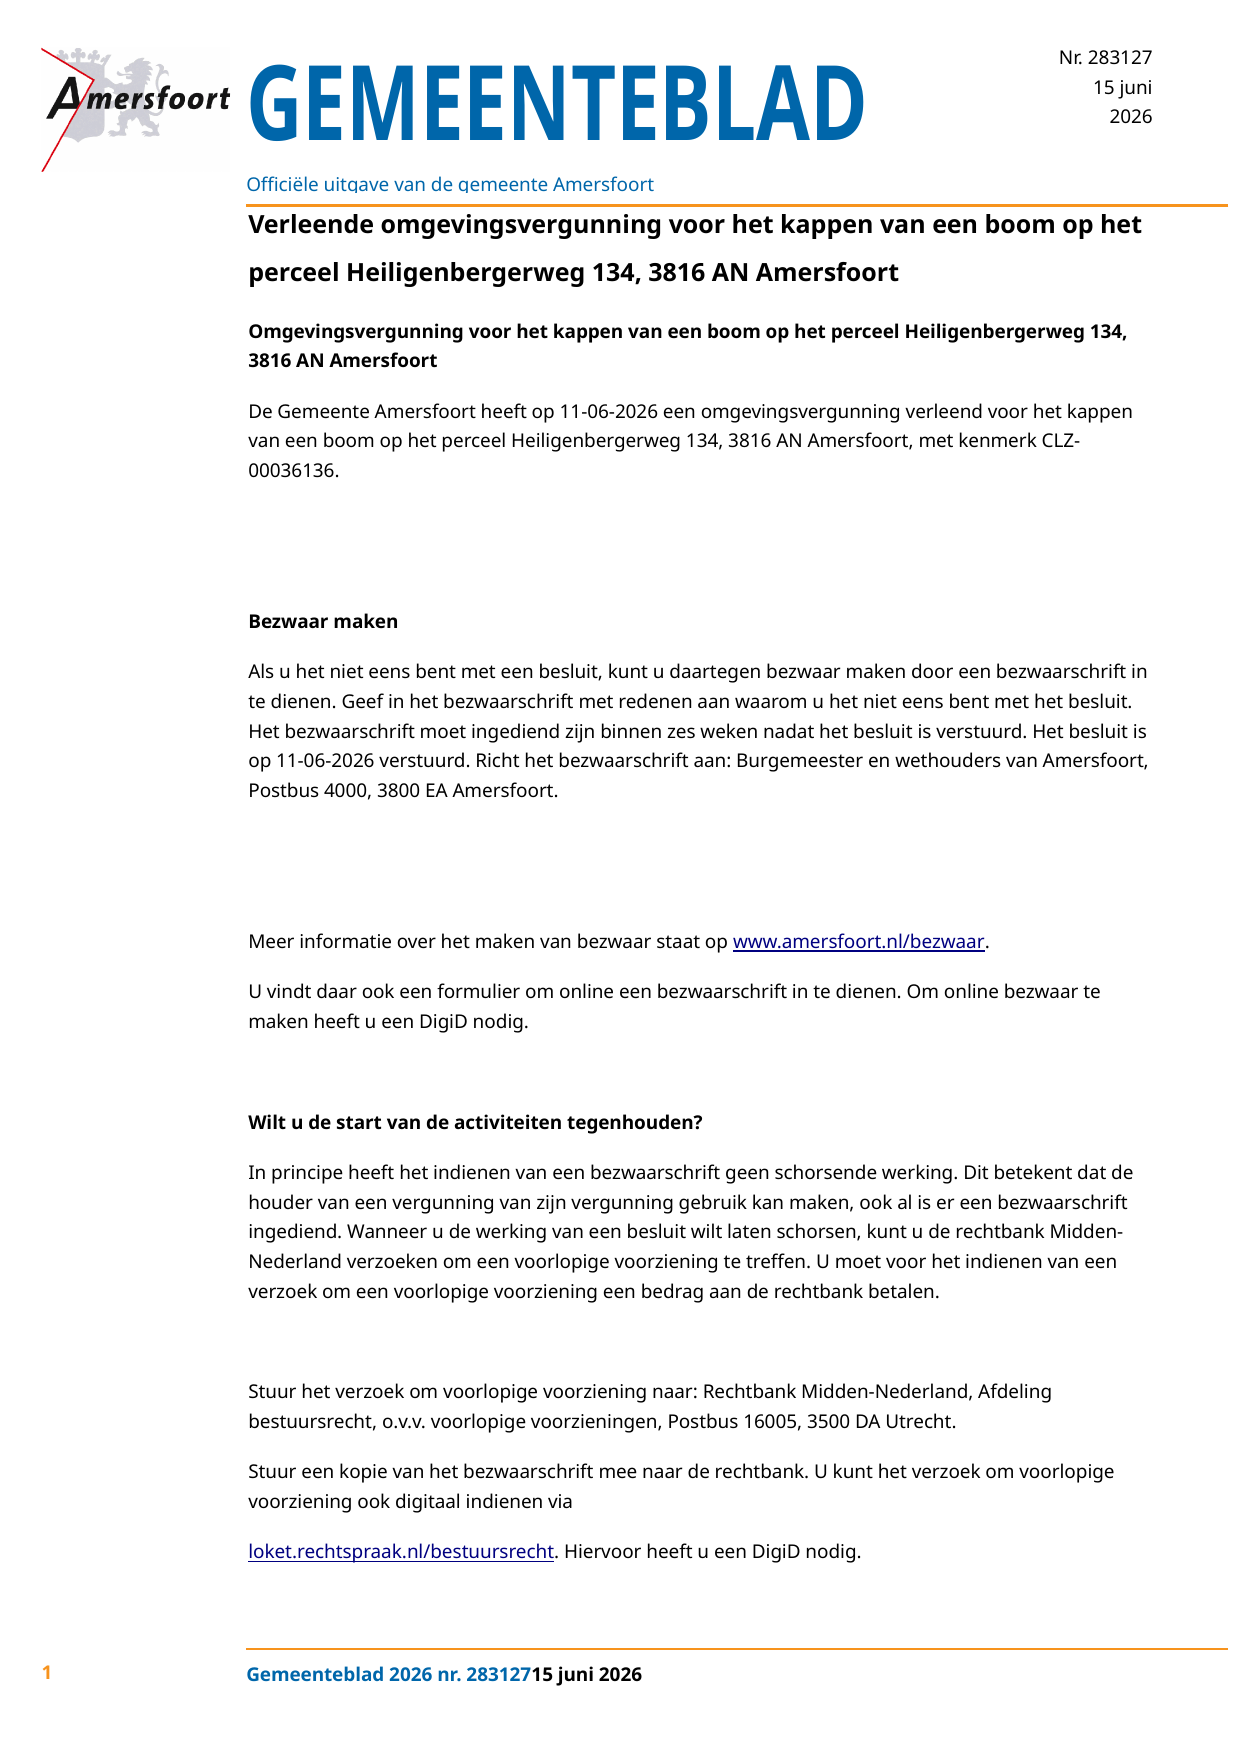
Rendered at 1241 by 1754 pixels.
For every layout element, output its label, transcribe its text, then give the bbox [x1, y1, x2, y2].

text loket.rechtspraak.nl/bestuursrecht. Hiervoor heeft u een DigiD nodig. [248, 1539, 1152, 1564]
text Stuur een kopie van het bezwaarschrift mee naar de rechtbank. U kunt het verzoek om voorlopige voorziening ook digitaal indienen via [248, 1459, 1152, 1514]
text Stuur het verzoek om voorlopige voorziening naar: Rechtbank Midden-Nederland, Afdeling bestuursrecht, o.v.v. voorlopige voorzieningen, Postbus 16005, 3500 DA Utrecht. [248, 1379, 1152, 1434]
text In principe heeft het indienen van een bezwaarschrift geen schorsende werking. Dit betekent dat de houder van een vergunning van zijn vergunning gebruik kan maken, ook al is er een bezwaarschrift ingediend. Wanneer u de werking van een besluit wilt laten schorsen, kunt u de rechtbank Midden-Nederland verzoeken om een voorlopige voorziening te treffen. U moet voor het indienen van een verzoek om een voorlopige voorziening een bedrag aan de rechtbank betalen. [248, 1159, 1152, 1304]
text Verleende omgevingsvergunning voor het kappen van een boom op het perceel Heiligenbergerweg 134, 3816 AN Amersfoort [248, 207, 1152, 288]
text U vindt daar ook een formulier om online een bezwaarschrift in te dienen. Om online bezwaar te maken heeft u een DigiD nodig. [248, 979, 1152, 1034]
text Wilt u de start van de activiteiten tegenhouden? [248, 1109, 1152, 1135]
text Omgevingsvergunning voor het kappen van een boom op het perceel Heiligenbergerweg 134, 3816 AN Amersfoort [248, 318, 1152, 373]
picture [41, 47, 231, 172]
text Als u het niet eens bent met een besluit, kunt u daartegen bezwaar maken door een bezwaarschrift in te dienen. Geef in het bezwaarschrift met redenen aan waarom u het niet eens bent met het besluit. Het bezwaarschrift moet ingediend zijn binnen zes weken nadat het besluit is verstuurd. Het besluit is op 11-06-2026 verstuurd. Richt het bezwaarschrift aan: Burgemeester en wethouders van Amersfoort, Postbus 4000, 3800 EA Amersfoort. [248, 659, 1152, 803]
text De Gemeente Amersfoort heeft op 11-06-2026 een omgevingsvergunning verleend voor het kappen van een boom op het perceel Heiligenbergerweg 134, 3816 AN Amersfoort, met kenmerk CLZ-00036136. [248, 398, 1152, 483]
text Meer informatie over het maken van bezwaar staat op www.amersfoort.nl/bezwaar. [248, 928, 1152, 954]
text Bezwaar maken [248, 608, 1152, 634]
